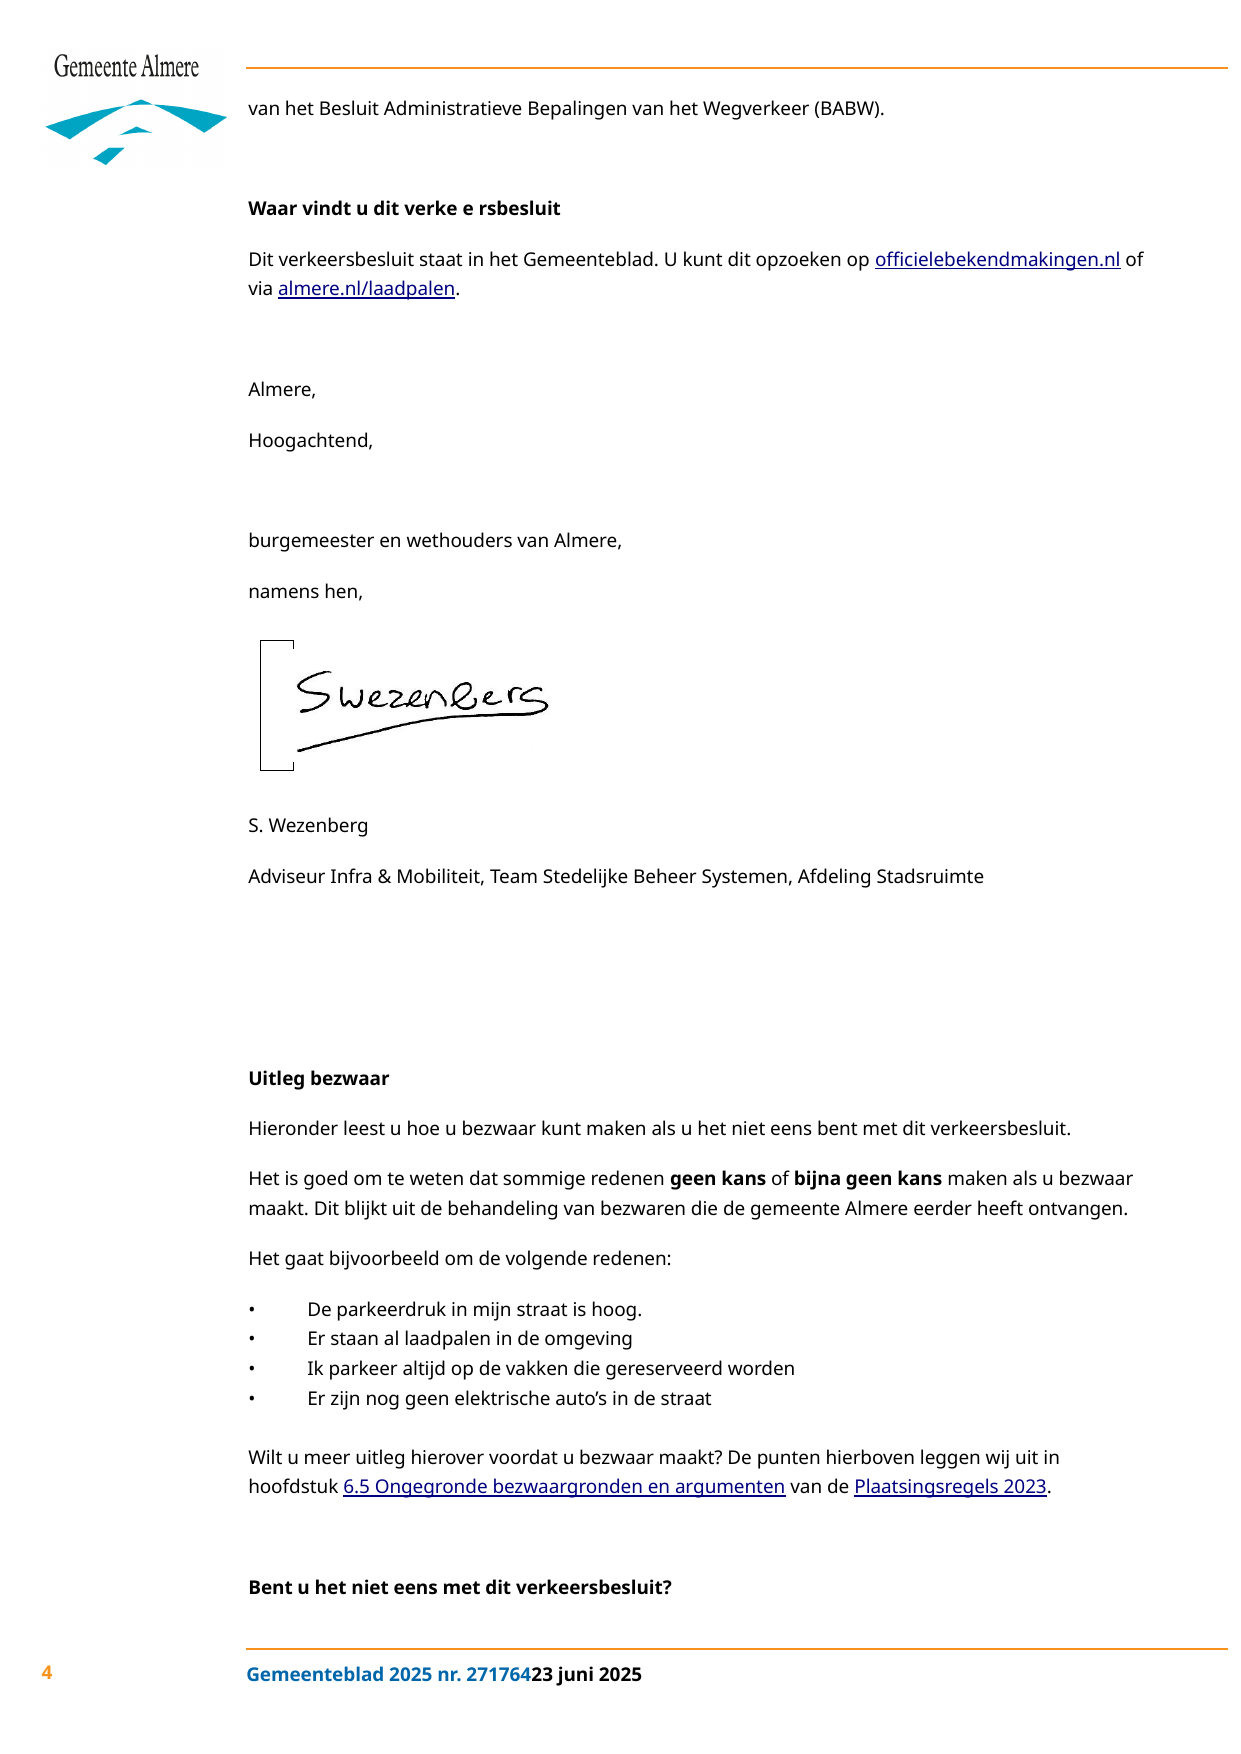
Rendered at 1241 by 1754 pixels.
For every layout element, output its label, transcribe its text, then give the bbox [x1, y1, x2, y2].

text Dit verkeersbesluit staat in het Gemeenteblad. U kunt dit opzoeken op officielebekendmakingen.nl of via almere.nl/laadpalen. [248, 246, 1152, 301]
text S. Wezenberg [248, 813, 1152, 838]
text Waar vindt u dit verke e rsbesluit [248, 196, 1152, 221]
text Het gaat bijvoorbeeld om de volgende redenen: [248, 1246, 1152, 1271]
list Ik parkeer altijd op de vakken die gereserveerd worden [248, 1355, 1152, 1381]
text Wilt u meer uitleg hierover voordat u bezwaar maakt? De punten hierboven leggen wij uit in hoofdstuk 6.5 Ongegronde bezwaargronden en argumenten van de Plaatsingsregels 2023. [248, 1444, 1152, 1499]
text Almere, [248, 376, 1152, 402]
text Hoogachtend, [248, 427, 1152, 453]
text van het Besluit Administratieve Bepalingen van het Wegverkeer (BABW). [248, 95, 1152, 121]
text Hieronder leest u hoe u bezwaar kunt maken als u het niet eens bent met dit verkeersbesluit. [248, 1115, 1152, 1141]
text Bent u het niet eens met dit verkeersbesluit? [248, 1574, 1152, 1600]
text Uitleg bezwaar [248, 1065, 1152, 1091]
picture [41, 47, 231, 172]
text namens hen, [248, 578, 1152, 604]
text Het is goed om te weten dat sommige redenen geen kans of bijna geen kans maken als u bezwaar maakt. Dit blijkt uit de behandeling van bezwaren die de gemeente Almere eerder heeft ontvangen. [248, 1166, 1152, 1221]
picture [268, 649, 576, 762]
list De parkeerdruk in mijn straat is hoog. [248, 1296, 1152, 1322]
text burgemeester en wethouders van Almere, [248, 528, 1152, 553]
text Adviseur Infra & Mobiliteit, Team Stedelijke Beheer Systemen, Afdeling Stadsruimte [248, 863, 1152, 889]
list Er zijn nog geen elektrische auto’s in de straat [248, 1385, 1152, 1411]
list Er staan al laadpalen in de omgeving [248, 1326, 1152, 1351]
